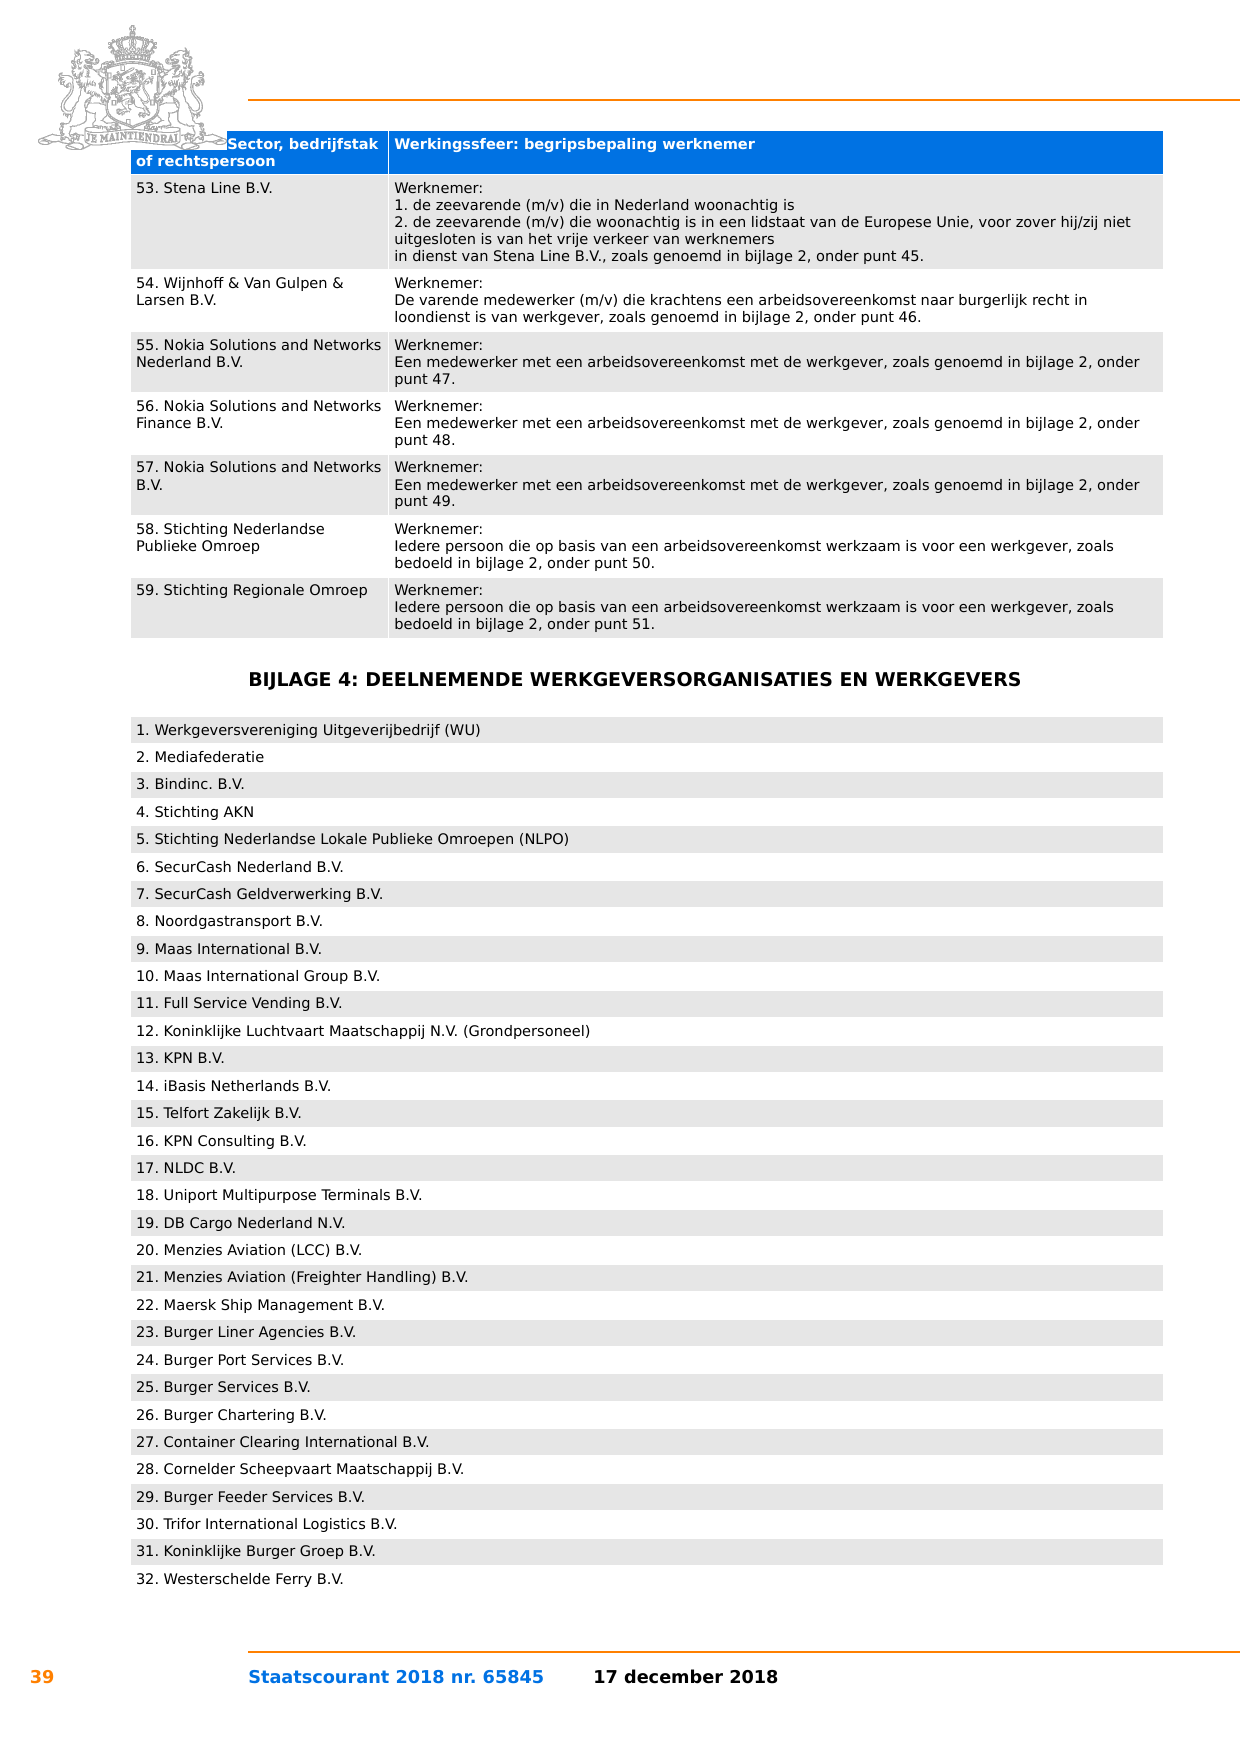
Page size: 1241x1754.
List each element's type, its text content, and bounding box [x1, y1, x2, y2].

table_cell 15. Telfort Zakelijk B.V. [131, 1100, 1163, 1127]
table_cell 55. Nokia Solutions and Networks Nederland B.V. [131, 332, 388, 392]
table_cell Werknemer: Een medewerker met een arbeidsovereenkomst met de werkgever, zoals genoemd in bijlage 2, onder punt 48. [389, 393, 1163, 454]
table_header 1. Werkgeversvereniging Uitgeverijbedrijf (WU) [131, 717, 1163, 743]
table_cell 11. Full Service Vending B.V. [131, 991, 1163, 1017]
table_cell 16. KPN Consulting B.V. [131, 1128, 1163, 1154]
table_cell 9. Maas International B.V. [131, 936, 1163, 962]
picture [38, 25, 227, 150]
table_cell 5. Stichting Nederlandse Lokale Publieke Omroepen (NLPO) [131, 826, 1163, 853]
table_cell 25. Burger Services B.V. [131, 1374, 1163, 1401]
table_cell 19. DB Cargo Nederland N.V. [131, 1210, 1163, 1236]
table_cell 57. Nokia Solutions and Networks B.V. [131, 455, 388, 515]
table_cell 32. Westerschelde Ferry B.V. [131, 1566, 1163, 1592]
table_cell 30. Trifor International Logistics B.V. [131, 1511, 1163, 1538]
table_cell 6. SecurCash Nederland B.V. [131, 854, 1163, 880]
table_cell 54. Wijnhoff & Van Gulpen & Larsen B.V. [131, 271, 388, 331]
table_cell 27. Container Clearing International B.V. [131, 1429, 1163, 1455]
table_cell Werknemer: Iedere persoon die op basis van een arbeidsovereenkomst werkzaam is voor een werkgever, zoals bedoeld in bijlage 2, onder punt 50. [389, 516, 1163, 576]
subtitle BIJLAGE 4: DEELNEMENDE WERKGEVERSORGANISATIES EN WERKGEVERS [248, 669, 1163, 691]
table_cell 22. Maersk Ship Management B.V. [131, 1292, 1163, 1318]
table_cell 13. KPN B.V. [131, 1046, 1163, 1072]
table_cell 59. Stichting Regionale Omroep [131, 578, 388, 638]
table_cell Werknemer: De varende medewerker (m/v) die krachtens een arbeidsovereenkomst naar burgerlijk recht in loondienst is van werkgever, zoals genoemd in bijlage 2, onder punt 46. [389, 271, 1163, 331]
table_cell 56. Nokia Solutions and Networks Finance B.V. [131, 393, 388, 454]
table_cell Werknemer: Een medewerker met een arbeidsovereenkomst met de werkgever, zoals genoemd in bijlage 2, onder punt 47. [389, 332, 1163, 392]
table_cell 28. Cornelder Scheepvaart Maatschappij B.V. [131, 1456, 1163, 1483]
table_cell 8. Noordgastransport B.V. [131, 909, 1163, 935]
table_cell Werknemer: Iedere persoon die op basis van een arbeidsovereenkomst werkzaam is voor een werkgever, zoals bedoeld in bijlage 2, onder punt 51. [389, 578, 1163, 638]
table_cell 7. SecurCash Geldverwerking B.V. [131, 881, 1163, 907]
table_header Sector, bedrijfstak of rechtspersoon [131, 131, 388, 174]
table_cell 10. Maas International Group B.V. [131, 963, 1163, 990]
table_cell 31. Koninklijke Burger Groep B.V. [131, 1539, 1163, 1565]
table_header Werkingssfeer: begripsbepaling werknemer [389, 131, 1163, 174]
table_cell 23. Burger Liner Agencies B.V. [131, 1320, 1163, 1346]
table_cell 3. Bindinc. B.V. [131, 772, 1163, 798]
table_cell 21. Menzies Aviation (Freighter Handling) B.V. [131, 1265, 1163, 1291]
table_cell 20. Menzies Aviation (LCC) B.V. [131, 1237, 1163, 1264]
table_cell 14. iBasis Netherlands B.V. [131, 1073, 1163, 1099]
table_cell 17. NLDC B.V. [131, 1155, 1163, 1181]
table_cell 12. Koninklijke Luchtvaart Maatschappij N.V. (Grondpersoneel) [131, 1018, 1163, 1044]
table_cell 18. Uniport Multipurpose Terminals B.V. [131, 1183, 1163, 1209]
table_cell Werknemer: 1. de zeevarende (m/v) die in Nederland woonachtig is 2. de zeevarende (m/v) die woonachtig is in een lidstaat van de Europese Unie, voor zover hij/zij niet uitgesloten is van het vrije verkeer van werknemers in dienst van Stena Line B.V., zoals genoemd in bijlage 2, onder punt 45. [389, 175, 1163, 269]
table_cell 2. Mediafederatie [131, 744, 1163, 771]
table_cell 24. Burger Port Services B.V. [131, 1347, 1163, 1373]
table_cell 58. Stichting Nederlandse Publieke Omroep [131, 516, 388, 576]
table_cell 4. Stichting AKN [131, 799, 1163, 825]
table_cell 26. Burger Chartering B.V. [131, 1402, 1163, 1428]
table_cell Werknemer: Een medewerker met een arbeidsovereenkomst met de werkgever, zoals genoemd in bijlage 2, onder punt 49. [389, 455, 1163, 515]
table_cell 53. Stena Line B.V. [131, 175, 388, 269]
table_cell 29. Burger Feeder Services B.V. [131, 1484, 1163, 1510]
